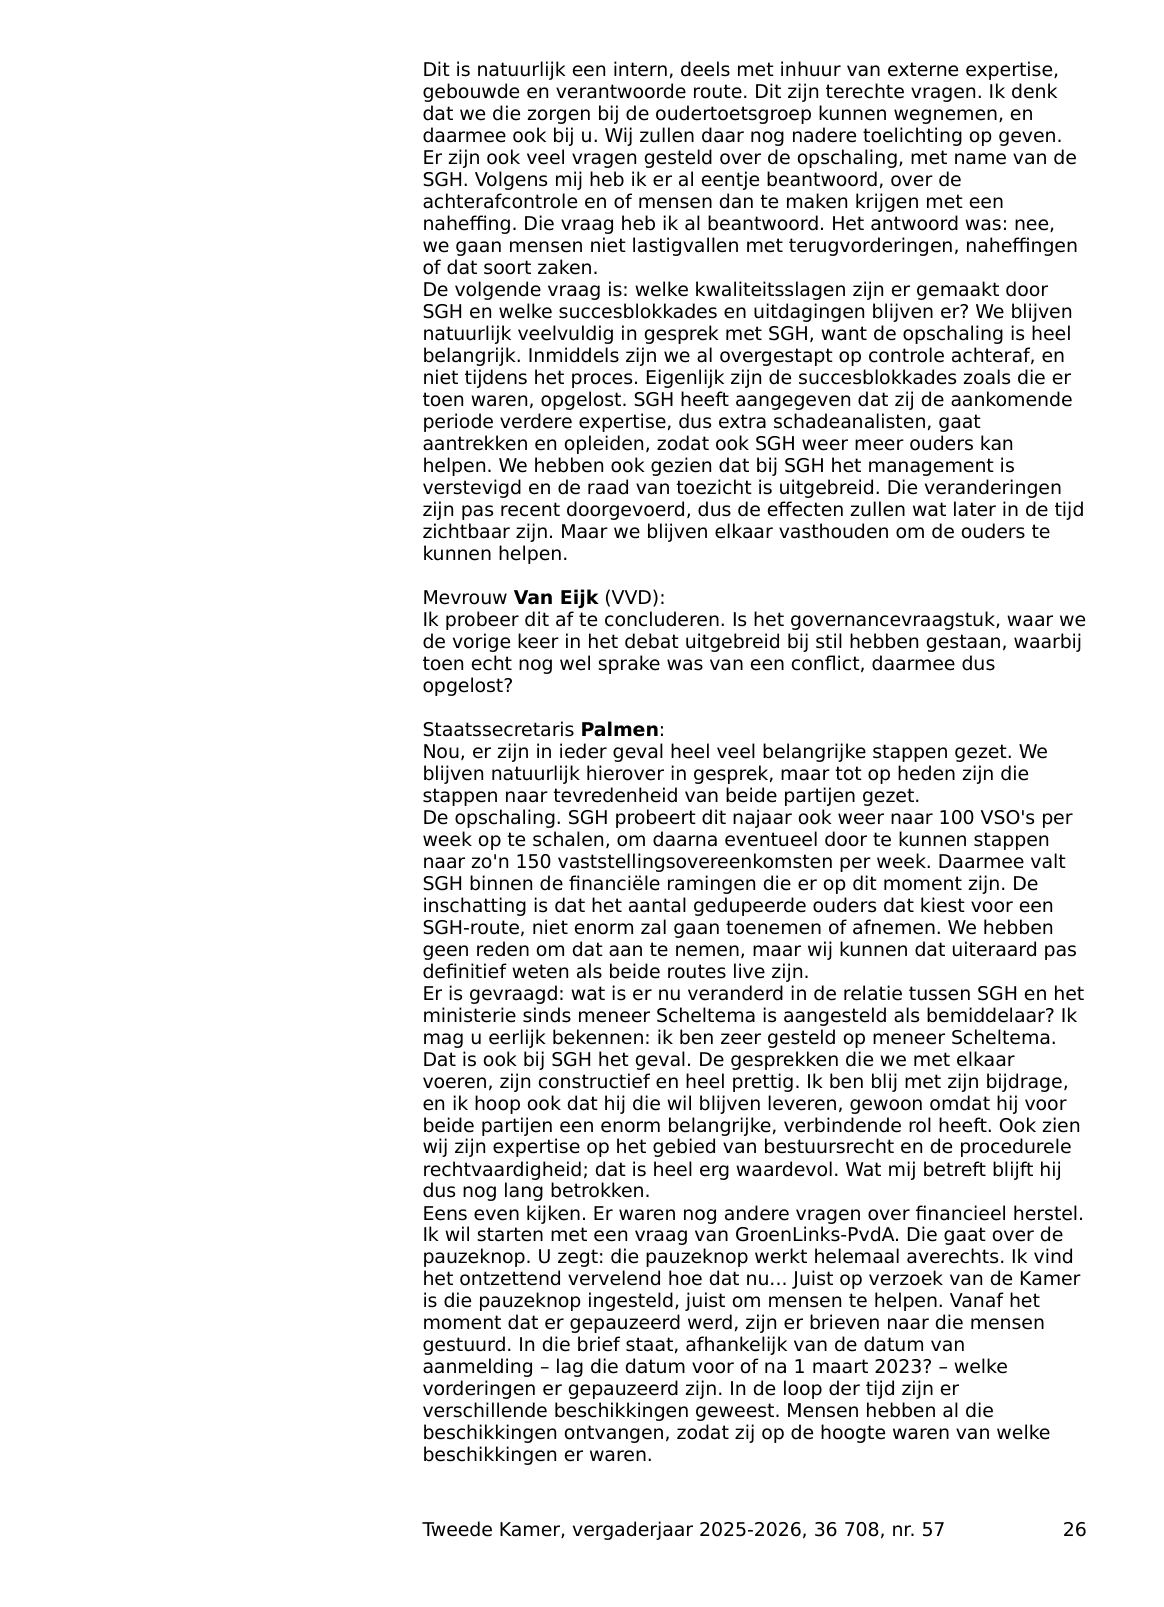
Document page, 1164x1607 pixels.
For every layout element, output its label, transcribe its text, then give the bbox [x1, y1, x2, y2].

text Nou, er zijn in ieder geval heel veel belangrijke stappen gezet. We blijven natuurlijk hierover in gesprek, maar tot op heden zijn die stappen naar tevredenheid van beide partijen gezet. [422, 741, 1087, 807]
text Eens even kijken. Er waren nog andere vragen over financieel herstel. Ik wil starten met een vraag van GroenLinks-PvdA. Die gaat over de pauzeknop. U zegt: die pauzeknop werkt helemaal averechts. Ik vind het ontzettend vervelend hoe dat nu... Juist op verzoek van de Kamer is die pauzeknop ingesteld, juist om mensen te helpen. Vanaf het moment dat er gepauzeerd werd, zijn er brieven naar die mensen gestuurd. In die brief staat, afhankelijk van de datum van aanmelding – lag die datum voor of na 1 maart 2023? – welke vorderingen er gepauzeerd zijn. In de loop der tijd zijn er verschillende beschikkingen geweest. Mensen hebben al die beschikkingen ontvangen, zodat zij op de hoogte waren van welke beschikkingen er waren. [422, 1202, 1087, 1466]
text Er is gevraagd: wat is er nu veranderd in de relatie tussen SGH en het ministerie sinds meneer Scheltema is aangesteld als bemiddelaar? Ik mag u eerlijk bekennen: ik ben zeer gesteld op meneer Scheltema. Dat is ook bij SGH het geval. De gesprekken die we met elkaar voeren, zijn constructief en heel prettig. Ik ben blij met zijn bijdrage, en ik hoop ook dat hij die wil blijven leveren, gewoon omdat hij voor beide partijen een enorm belangrijke, verbindende rol heeft. Ook zien wij zijn expertise op het gebied van bestuursrecht en de procedurele rechtvaardigheid; dat is heel erg waardevol. Wat mij betreft blijft hij dus nog lang betrokken. [422, 983, 1087, 1202]
text De volgende vraag is: welke kwaliteitsslagen zijn er gemaakt door SGH en welke succesblokkades en uitdagingen blijven er? We blijven natuurlijk veelvuldig in gesprek met SGH, want de opschaling is heel belangrijk. Inmiddels zijn we al overgestapt op controle achteraf, en niet tijdens het proces. Eigenlijk zijn de succesblokkades zoals die er toen waren, opgelost. SGH heeft aangegeven dat zij de aankomende periode verdere expertise, dus extra schadeanalisten, gaat aantrekken en opleiden, zodat ook SGH weer meer ouders kan helpen. We hebben ook gezien dat bij SGH het management is verstevigd en de raad van toezicht is uitgebreid. Die veranderingen zijn pas recent doorgevoerd, dus de effecten zullen wat later in de tijd zichtbaar zijn. Maar we blijven elkaar vasthouden om de ouders te kunnen helpen. [422, 279, 1087, 564]
text Mevrouw Van Eijk (VVD): [422, 587, 1087, 609]
text Staatssecretaris Palmen: [422, 719, 1087, 741]
text De opschaling. SGH probeert dit najaar ook weer naar 100 VSO's per week op te schalen, om daarna eventueel door te kunnen stappen naar zo'n 150 vaststellingsovereenkomsten per week. Daarmee valt SGH binnen de financiële ramingen die er op dit moment zijn. De inschatting is dat het aantal gedupeerde ouders dat kiest voor een SGH-route, niet enorm zal gaan toenemen of afnemen. We hebben geen reden om dat aan te nemen, maar wij kunnen dat uiteraard pas definitief weten als beide routes live zijn. [422, 807, 1087, 983]
text Dit is natuurlijk een intern, deels met inhuur van externe expertise, gebouwde en verantwoorde route. Dit zijn terechte vragen. Ik denk dat we die zorgen bij de oudertoetsgroep kunnen wegnemen, en daarmee ook bij u. Wij zullen daar nog nadere toelichting op geven. [422, 59, 1087, 147]
text Ik probeer dit af te concluderen. Is het governancevraagstuk, waar we de vorige keer in het debat uitgebreid bij stil hebben gestaan, waarbij toen echt nog wel sprake was van een conflict, daarmee dus opgelost? [422, 609, 1087, 697]
text Er zijn ook veel vragen gesteld over de opschaling, met name van de SGH. Volgens mij heb ik er al eentje beantwoord, over de achterafcontrole en of mensen dan te maken krijgen met een naheffing. Die vraag heb ik al beantwoord. Het antwoord was: nee, we gaan mensen niet lastigvallen met terugvorderingen, naheffingen of dat soort zaken. [422, 147, 1087, 279]
